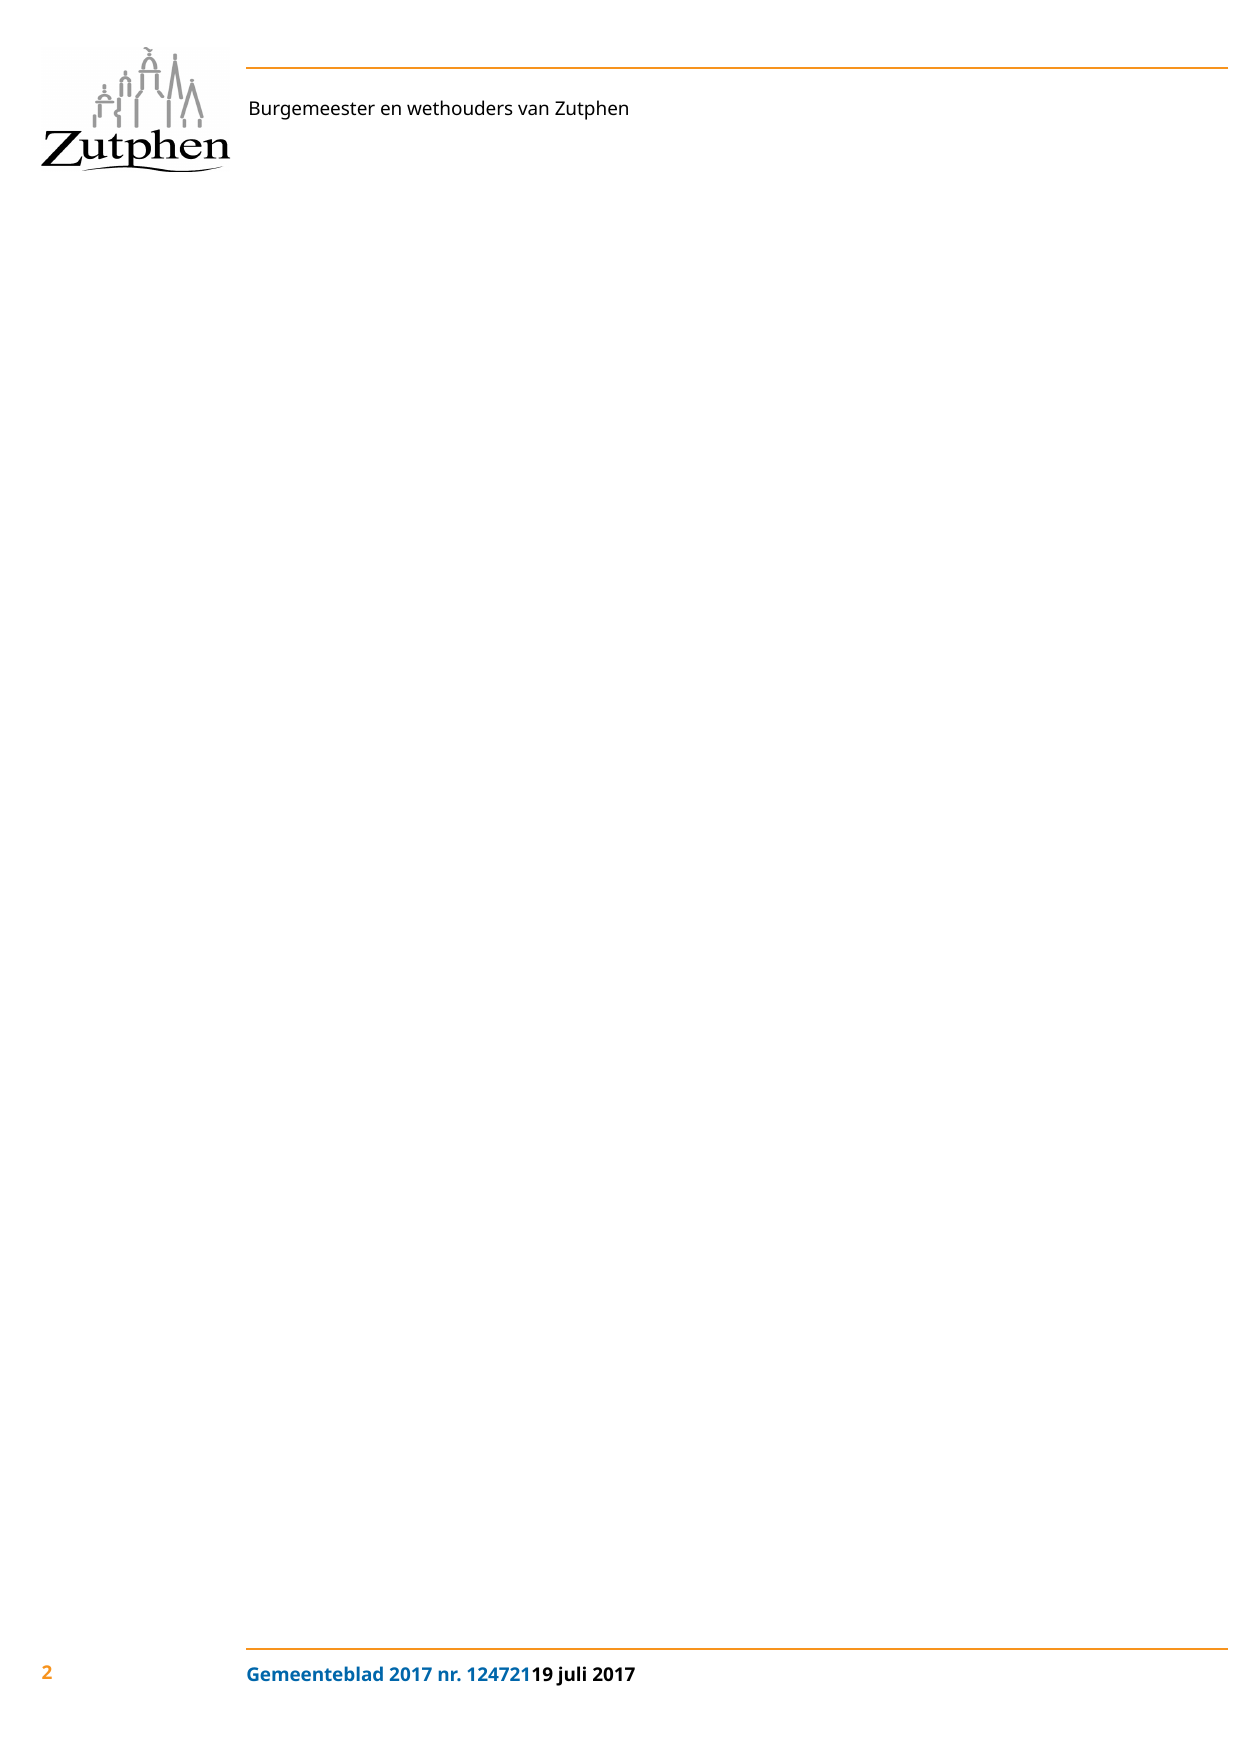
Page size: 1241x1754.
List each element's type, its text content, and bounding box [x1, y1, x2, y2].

text Burgemeester en wethouders van Zutphen [248, 95, 1152, 121]
picture [41, 47, 231, 172]
